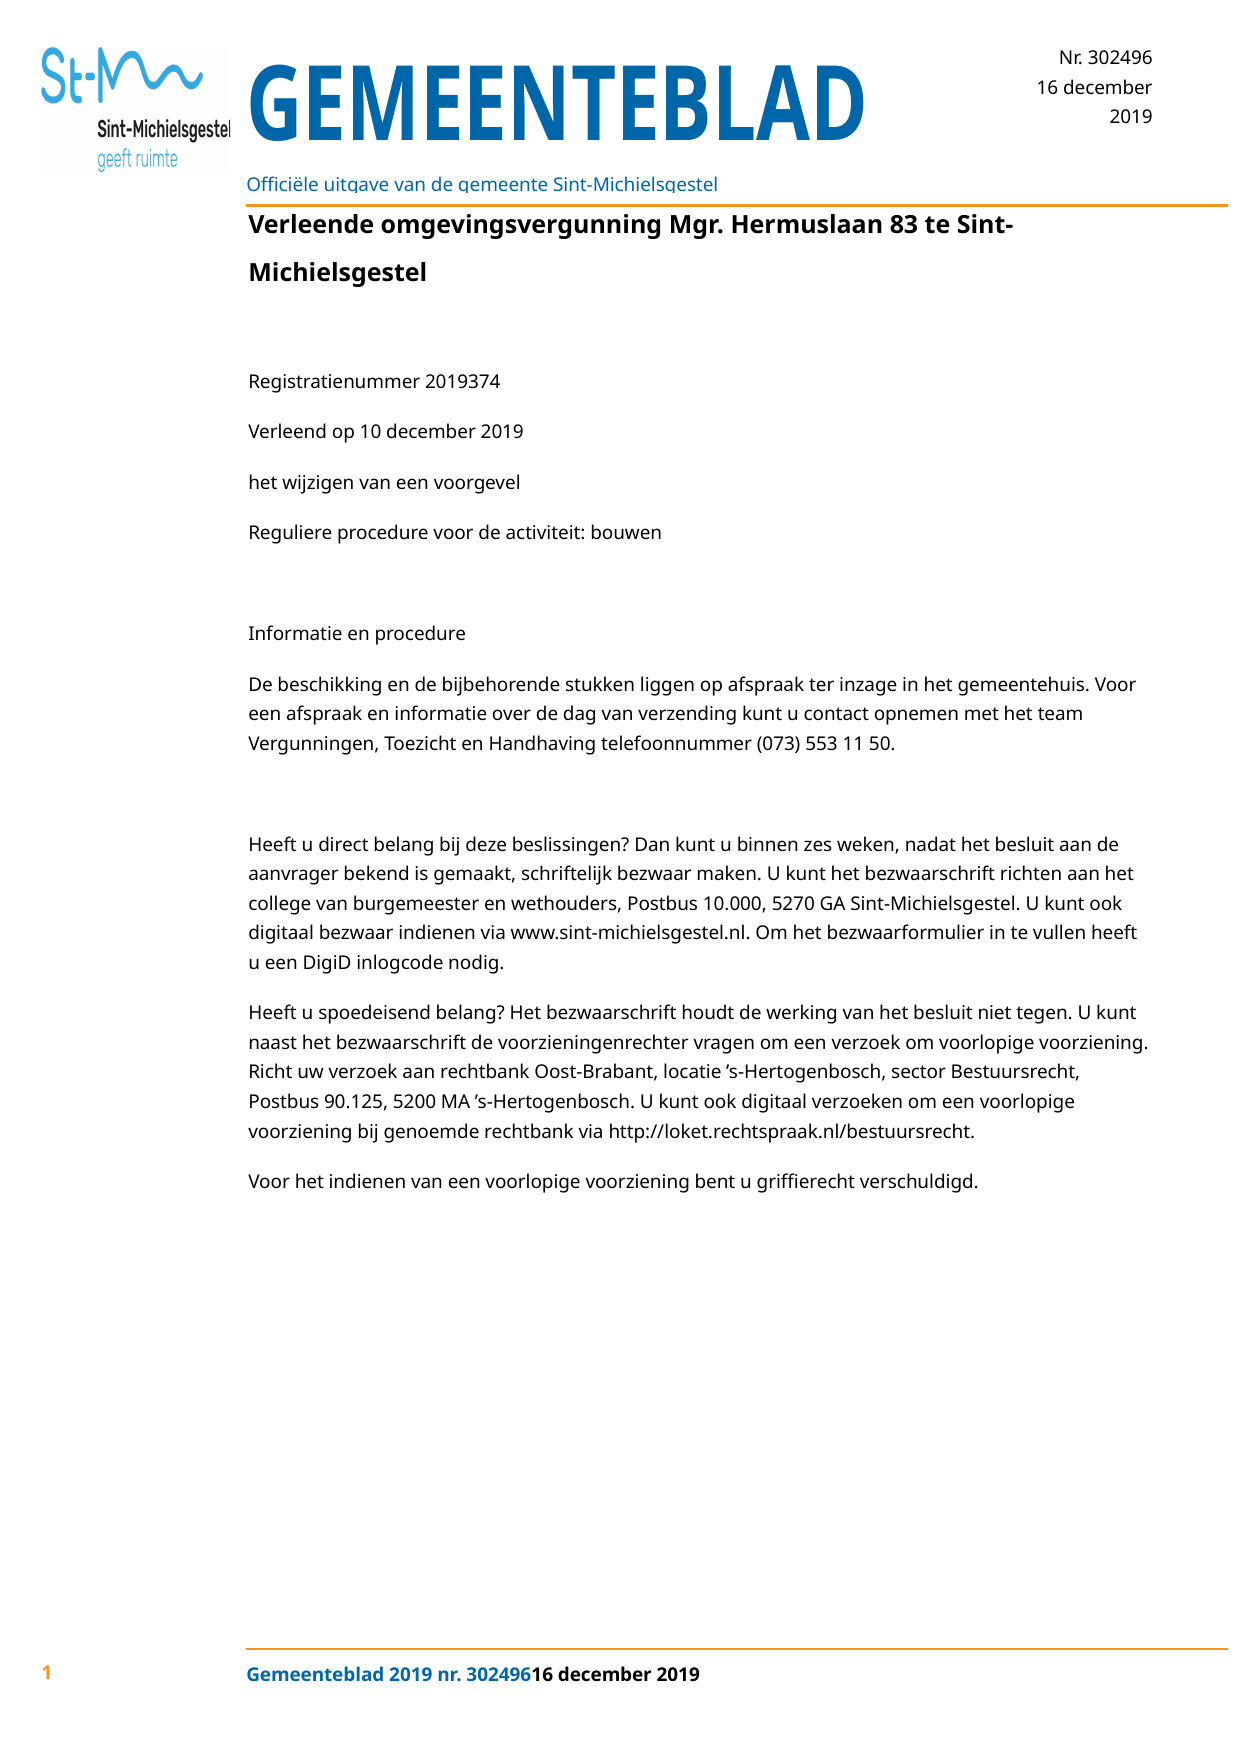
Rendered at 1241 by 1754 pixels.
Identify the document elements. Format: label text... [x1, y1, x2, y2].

text Verleende omgevingsvergunning Mgr. Hermuslaan 83 te Sint-Michielsgestel [248, 207, 1152, 288]
text Verleend op 10 december 2019 [248, 419, 1152, 444]
text Informatie en procedure [248, 620, 1152, 646]
text Voor het indienen van een voorlopige voorziening bent u griffierecht verschuldigd. [248, 1168, 1152, 1194]
text Heeft u spoedeisend belang? Het bezwaarschrift houdt de werking van het besluit niet tegen. U kunt naast het bezwaarschrift de voorzieningenrechter vragen om een verzoek om voorlopige voorziening. Richt uw verzoek aan rechtbank Oost-Brabant, locatie ’s-Hertogenbosch, sector Bestuursrecht, Postbus 90.125, 5200 MA ’s-Hertogenbosch. U kunt ook digitaal verzoeken om een voorlopige voorziening bij genoemde rechtbank via http://loket.rechtspraak.nl/bestuursrecht. [248, 999, 1152, 1144]
text Registratienummer 2019374 [248, 368, 1152, 394]
text Reguliere procedure voor de activiteit: bouwen [248, 519, 1152, 545]
text Heeft u direct belang bij deze beslissingen? Dan kunt u binnen zes weken, nadat het besluit aan de aanvrager bekend is gemaakt, schriftelijk bezwaar maken. U kunt het bezwaarschrift richten aan het college van burgemeester en wethouders, Postbus 10.000, 5270 GA Sint-Michielsgestel. U kunt ook digitaal bezwaar indienen via www.sint-michielsgestel.nl. Om het bezwaarformulier in te vullen heeft u een DigiD inlogcode nodig. [248, 831, 1152, 975]
picture [41, 47, 231, 172]
text het wijzigen van een voorgevel [248, 469, 1152, 495]
text De beschikking en de bijbehorende stukken liggen op afspraak ter inzage in het gemeentehuis. Voor een afspraak en informatie over de dag van verzending kunt u contact opnemen met het team Vergunningen, Toezicht en Handhaving telefoonnummer (073) 553 11 50. [248, 671, 1152, 756]
